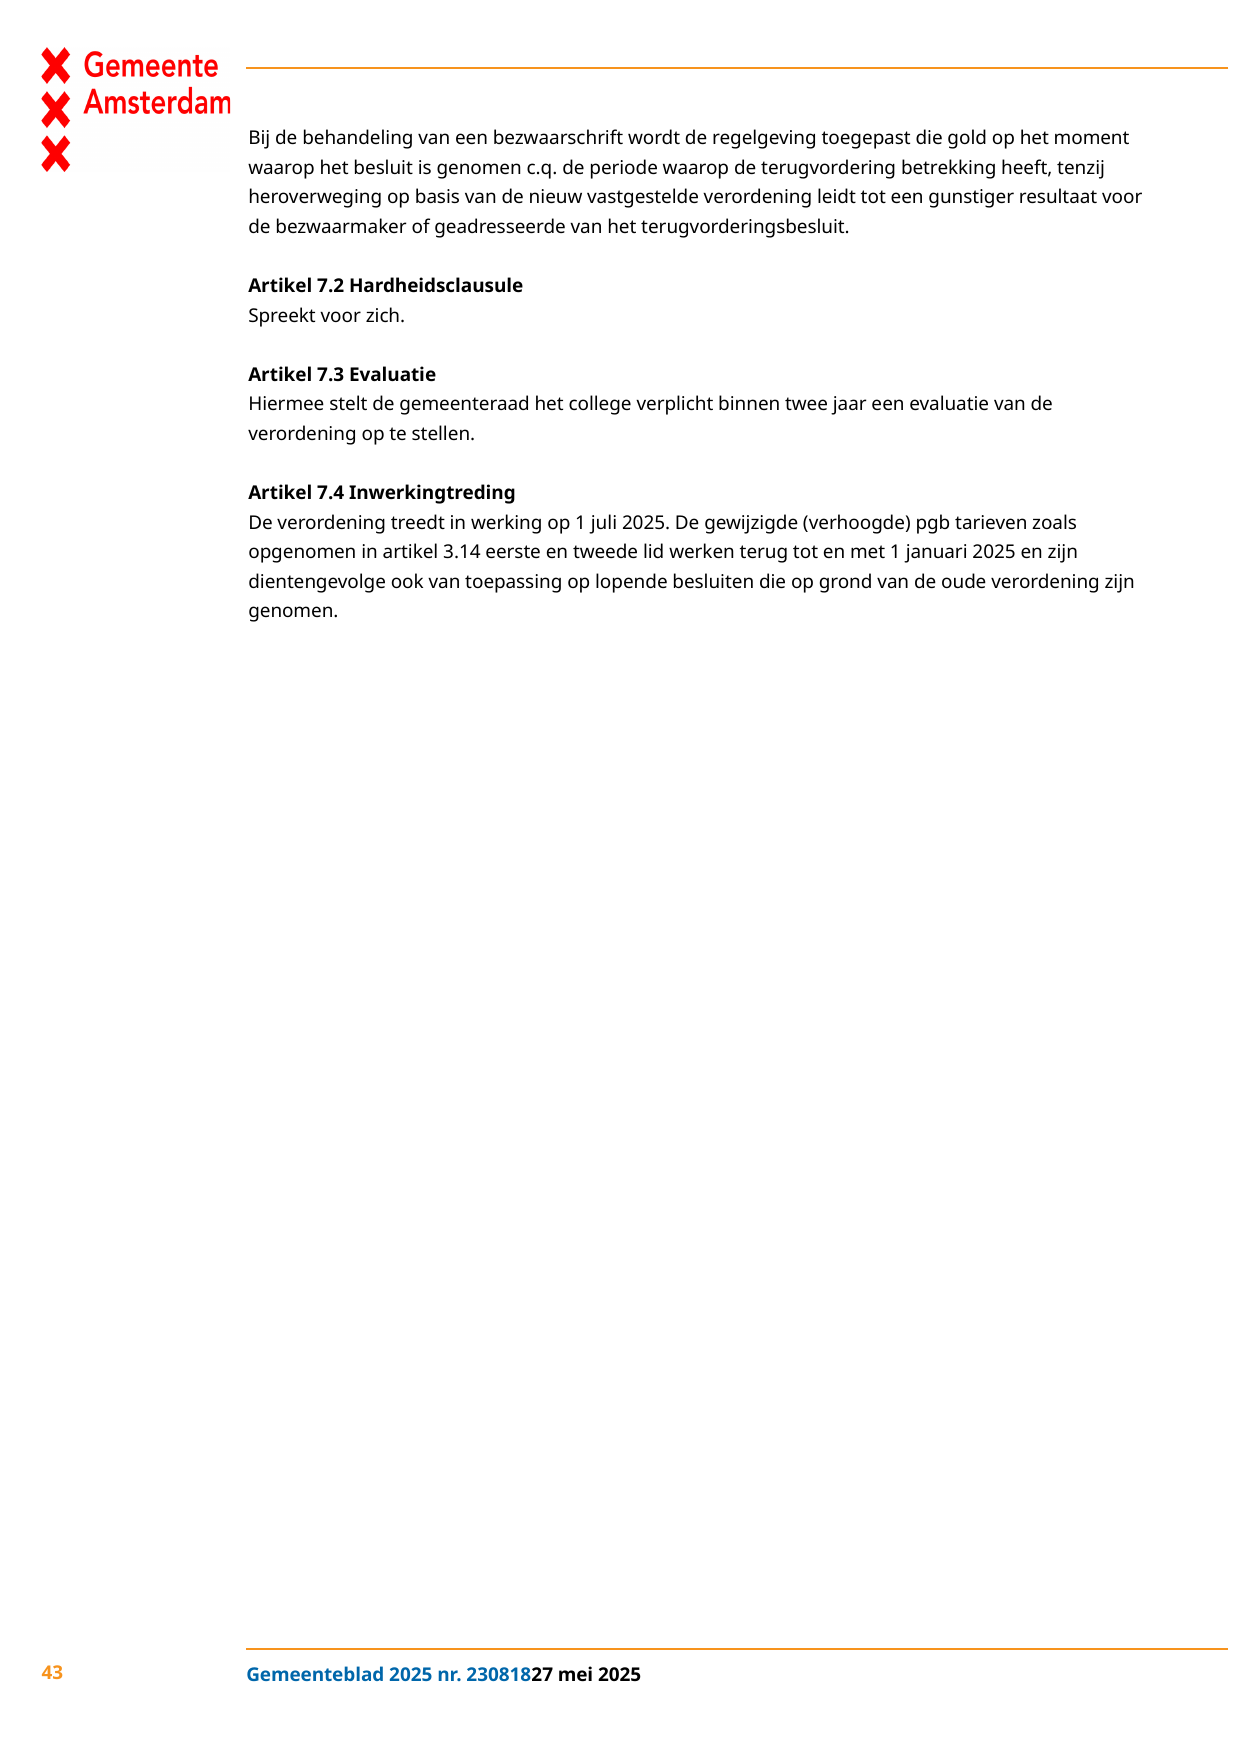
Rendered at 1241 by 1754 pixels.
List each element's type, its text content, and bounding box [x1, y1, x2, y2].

text Artikel 7.4 Inwerkingtreding [248, 479, 1152, 505]
picture [41, 47, 231, 172]
text De verordening treedt in werking op 1 juli 2025. De gewijzigde (verhoogde) pgb tarieven zoals opgenomen in artikel 3.14 eerste en tweede lid werken terug tot en met 1 januari 2025 en zijn dientengevolge ook van toepassing op lopende besluiten die op grond van de oude verordening zijn genomen. [248, 509, 1152, 623]
text Bij de behandeling van een bezwaarschrift wordt de regelgeving toegepast die gold op het moment waarop het besluit is genomen c.q. de periode waarop de terugvordering betrekking heeft, tenzij heroverweging op basis van de nieuw vastgestelde verordening leidt tot een gunstiger resultaat voor de bezwaarmaker of geadresseerde van het terugvorderingsbesluit. [248, 124, 1152, 239]
text Spreekt voor zich. [248, 302, 1152, 328]
text Artikel 7.2 Hardheidsclausule [248, 272, 1152, 298]
text Hiermee stelt de gemeenteraad het college verplicht binnen twee jaar een evaluatie van de verordening op te stellen. [248, 391, 1152, 446]
text Artikel 7.3 Evaluatie [248, 361, 1152, 387]
